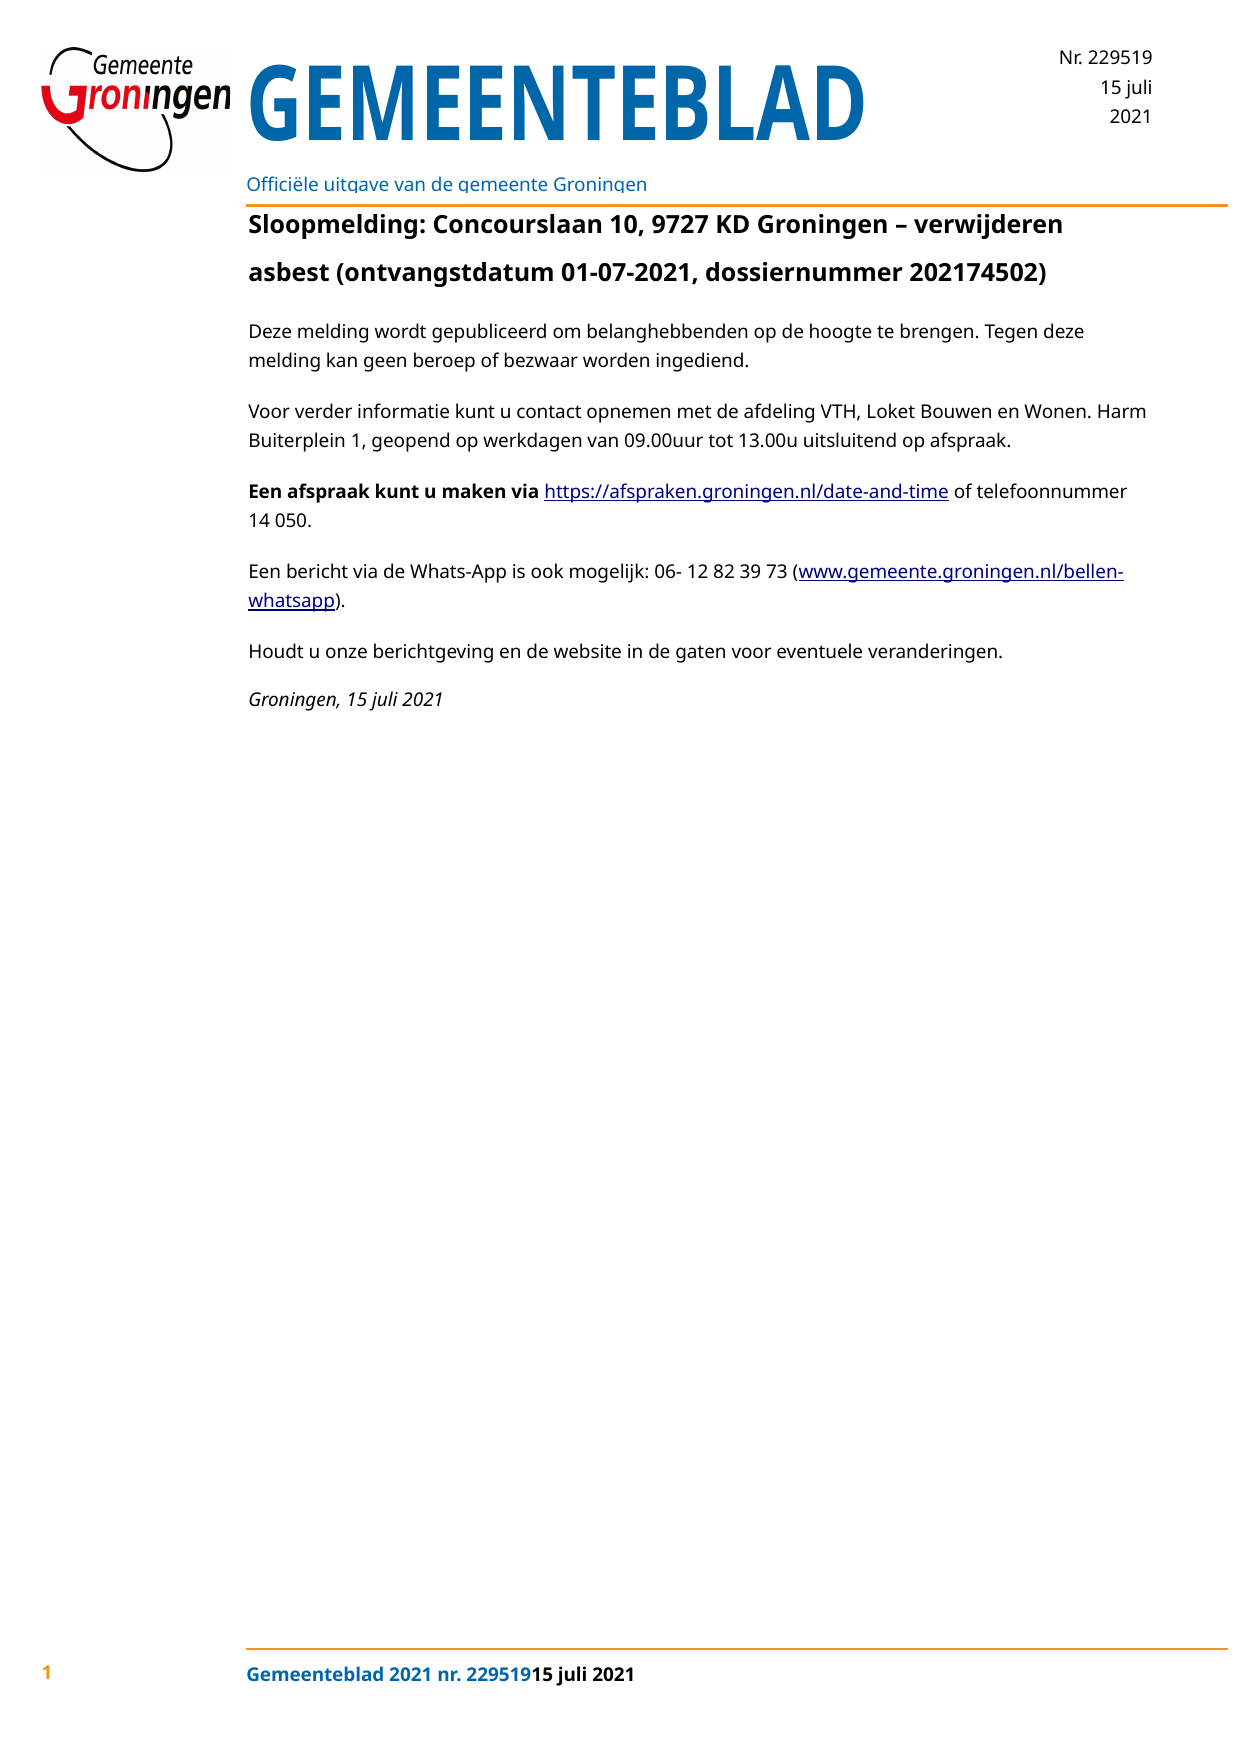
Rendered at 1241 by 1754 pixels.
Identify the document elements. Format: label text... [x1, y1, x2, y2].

text Een afspraak kunt u maken via https://afspraken.groningen.nl/date-and-time of telefoonnummer 14 050. [248, 478, 1152, 533]
text Voor verder informatie kunt u contact opnemen met de afdeling VTH, Loket Bouwen en Wonen. Harm Buiterplein 1, geopend op werkdagen van 09.00uur tot 13.00u uitsluitend op afspraak. [248, 398, 1152, 453]
text Sloopmelding: Concourslaan 10, 9727 KD Groningen – verwijderen asbest (ontvangstdatum 01-07-2021, dossiernummer 202174502) [248, 207, 1152, 288]
picture [41, 47, 231, 172]
text Groningen, 15 juli 2021 [248, 686, 1152, 711]
text Houdt u onze berichtgeving en de website in de gaten voor eventuele veranderingen. [248, 638, 1152, 664]
text Een bericht via de Whats-App is ook mogelijk: 06- 12 82 39 73 (www.gemeente.groningen.nl/bellen-whatsapp). [248, 558, 1152, 613]
text Deze melding wordt gepubliceerd om belanghebbenden op de hoogte te brengen. Tegen deze melding kan geen beroep of bezwaar worden ingediend. [248, 318, 1152, 373]
